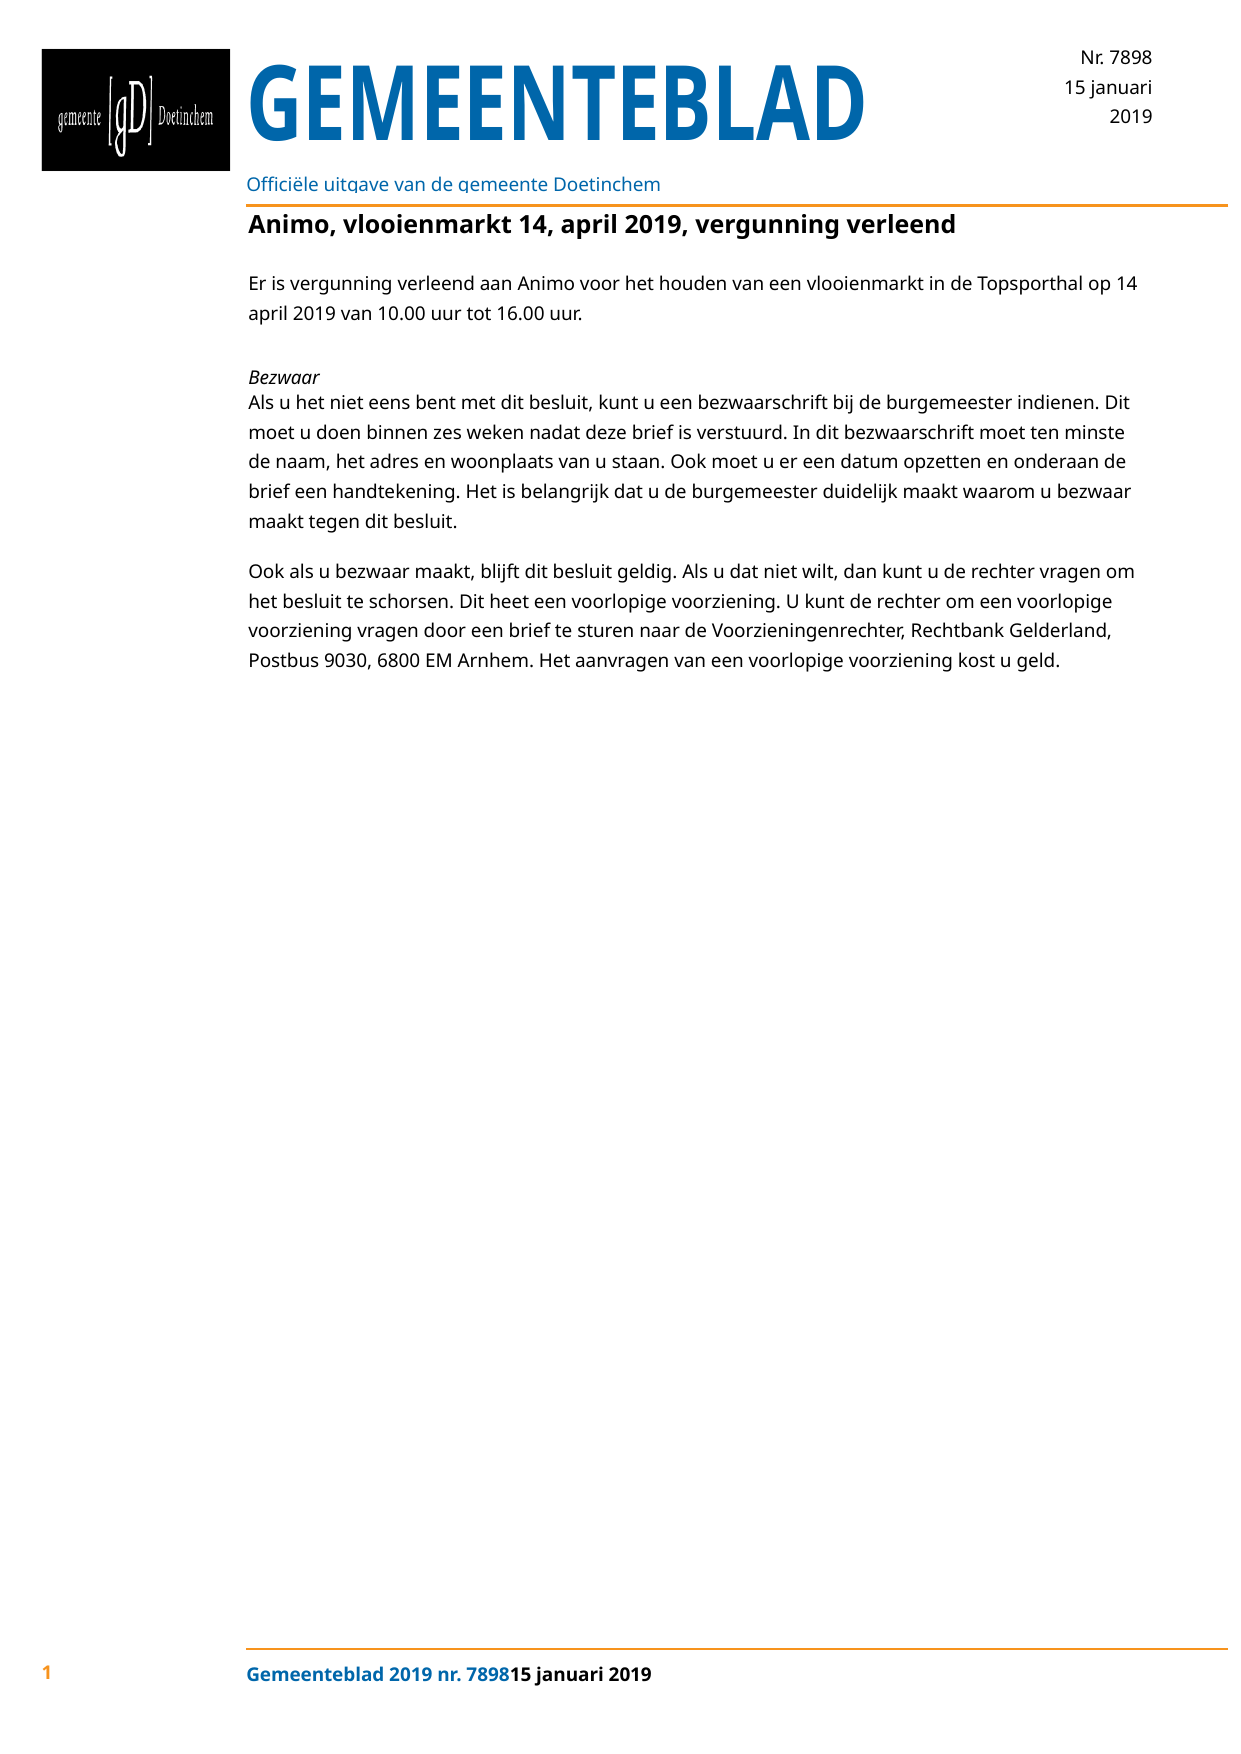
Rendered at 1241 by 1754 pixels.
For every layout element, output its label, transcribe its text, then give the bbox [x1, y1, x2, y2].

text Als u het niet eens bent met dit besluit, kunt u een bezwaarschrift bij de burgemeester indienen. Dit moet u doen binnen zes weken nadat deze brief is verstuurd. In dit bezwaarschrift moet ten minste de naam, het adres en woonplaats van u staan. Ook moet u er een datum opzetten en onderaan de brief een handtekening. Het is belangrijk dat u de burgemeester duidelijk maakt waarom u bezwaar maakt tegen dit besluit. [248, 389, 1152, 534]
text Animo, vlooienmarkt 14, april 2019, vergunning verleend [248, 207, 1152, 241]
picture [41, 47, 231, 172]
text Bezwaar [248, 364, 1152, 389]
text Er is vergunning verleend aan Animo voor het houden van een vlooienmarkt in de Topsporthal op 14 april 2019 van 10.00 uur tot 16.00 uur. [248, 270, 1152, 326]
text Ook als u bezwaar maakt, blijft dit besluit geldig. Als u dat niet wilt, dan kunt u de rechter vragen om het besluit te schorsen. Dit heet een voorlopige voorziening. U kunt de rechter om een voorlopige voorziening vragen door een brief te sturen naar de Voorzieningenrechter, Rechtbank Gelderland, Postbus 9030, 6800 EM Arnhem. Het aanvragen van een voorlopige voorziening kost u geld. [248, 558, 1152, 673]
